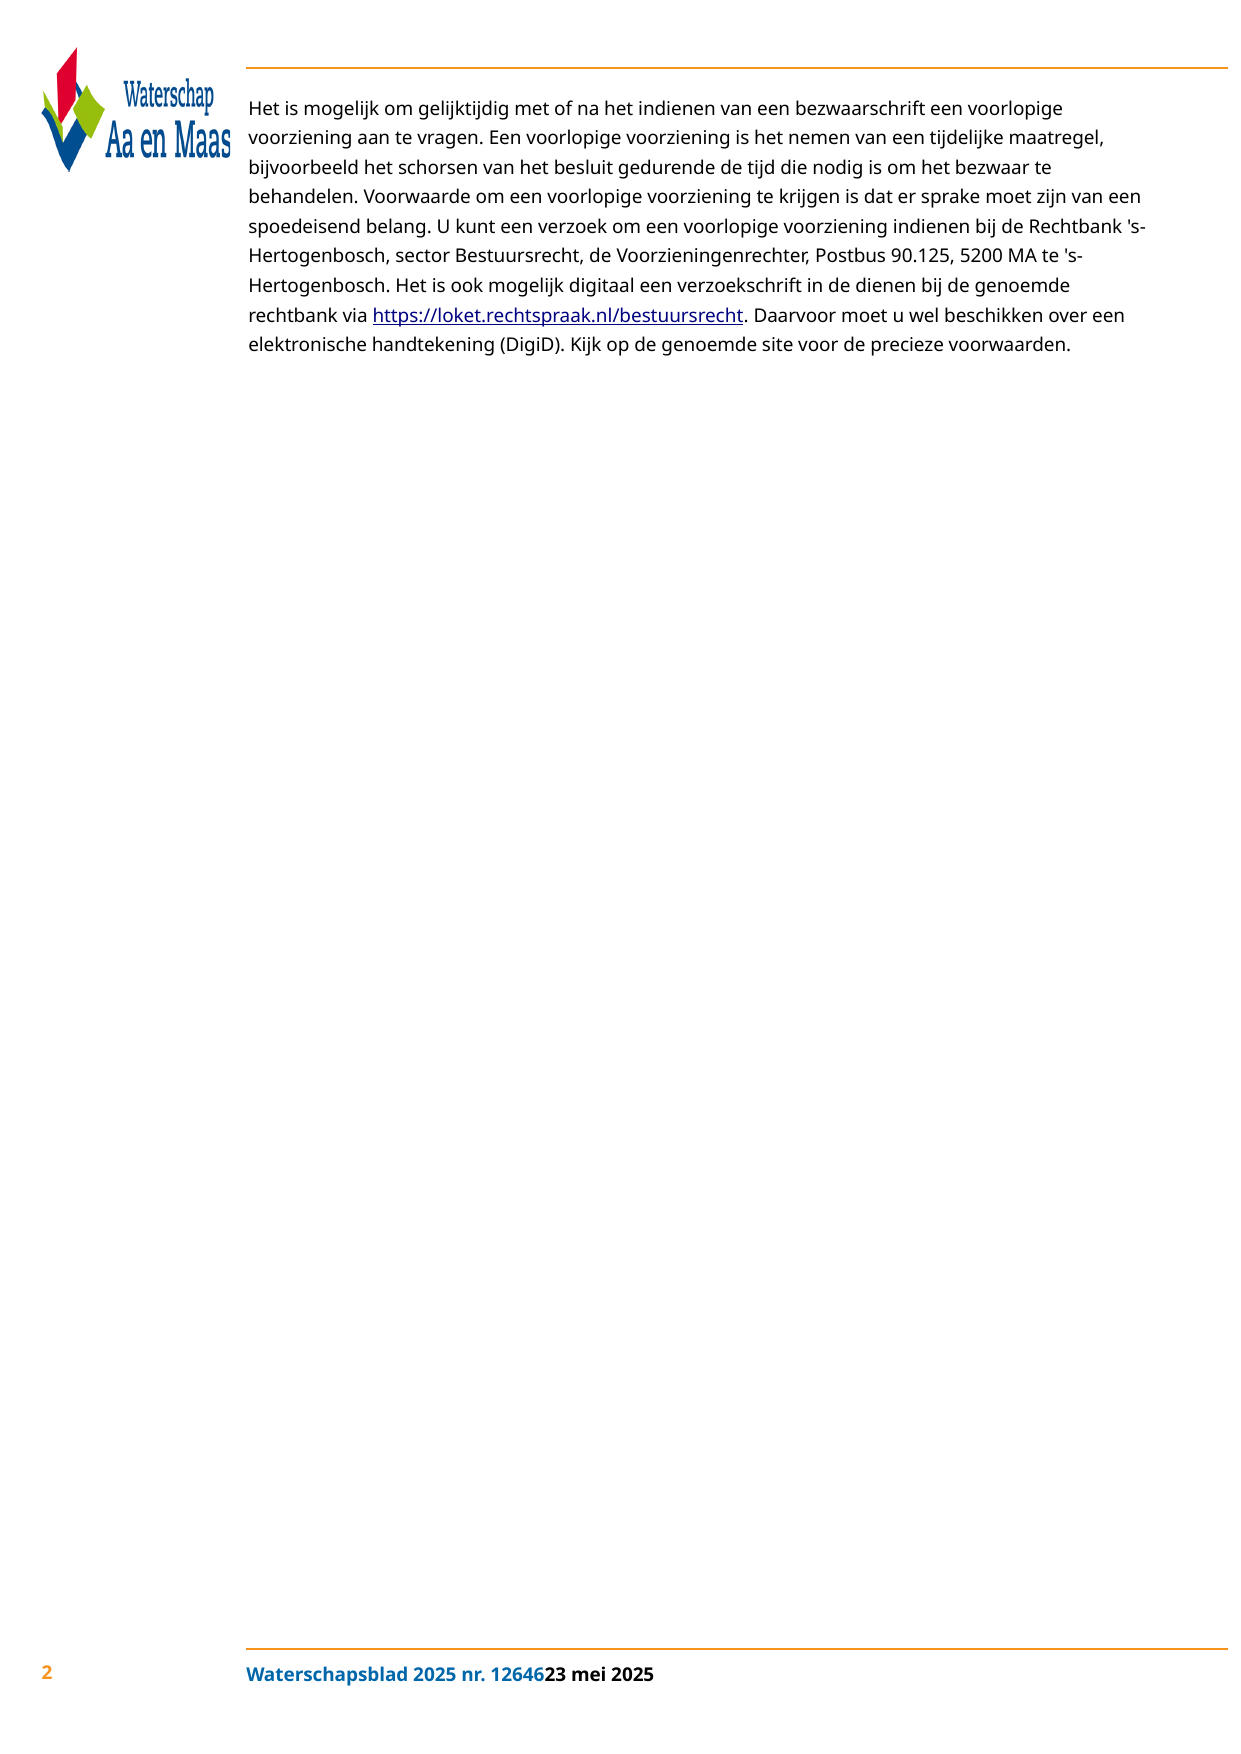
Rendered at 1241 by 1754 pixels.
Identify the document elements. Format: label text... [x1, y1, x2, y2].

text Het is mogelijk om gelijktijdig met of na het indienen van een bezwaarschrift een voorlopige voorziening aan te vragen. Een voorlopige voorziening is het nemen van een tijdelijke maatregel, bijvoorbeeld het schorsen van het besluit gedurende de tijd die nodig is om het bezwaar te behandelen. Voorwaarde om een voorlopige voorziening te krijgen is dat er sprake moet zijn van een spoedeisend belang. U kunt een verzoek om een voorlopige voorziening indienen bij de Rechtbank 's-Hertogenbosch, sector Bestuursrecht, de Voorzieningenrechter, Postbus 90.125, 5200 MA te 's-Hertogenbosch. Het is ook mogelijk digitaal een verzoekschrift in de dienen bij de genoemde rechtbank via https://loket.rechtspraak.nl/bestuursrecht. Daarvoor moet u wel beschikken over een elektronische handtekening (DigiD). Kijk op de genoemde site voor de precieze voorwaarden. [248, 95, 1152, 357]
picture [41, 47, 231, 172]
